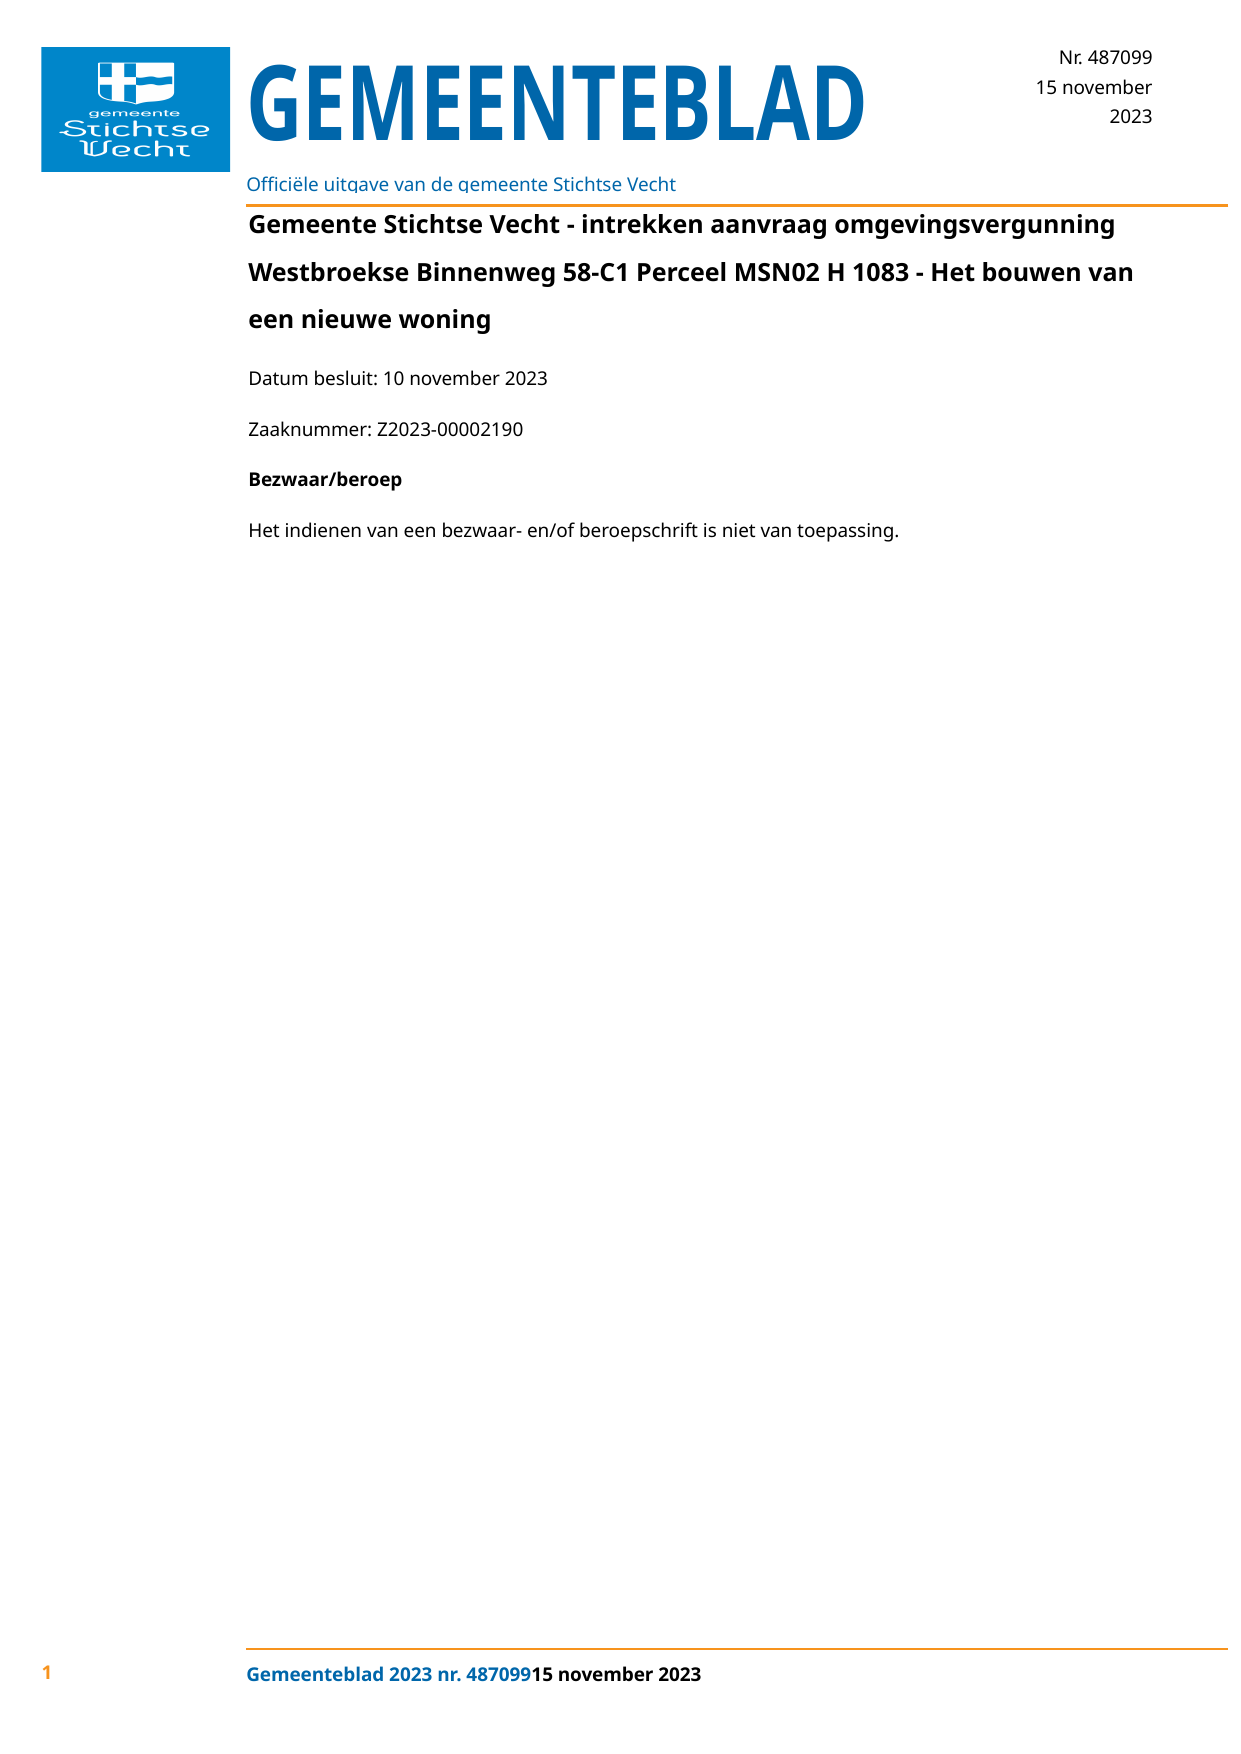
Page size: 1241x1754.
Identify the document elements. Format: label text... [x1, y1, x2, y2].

picture [99, 63, 135, 101]
text Het indienen van een bezwaar- en/of beroepschrift is niet van toepassing. [248, 517, 1152, 542]
text Gemeente Stichtse Vecht - intrekken aanvraag omgevingsvergunning Westbroekse Binnenweg 58-C1 Perceel MSN02 H 1083 - Het bouwen van een nieuwe woning [248, 207, 1152, 336]
picture [137, 63, 174, 103]
text Zaaknummer: Z2023-00002190 [248, 416, 1152, 442]
text Bezwaar/beroep [248, 466, 1152, 492]
text Datum besluit: 10 november 2023 [248, 366, 1152, 391]
